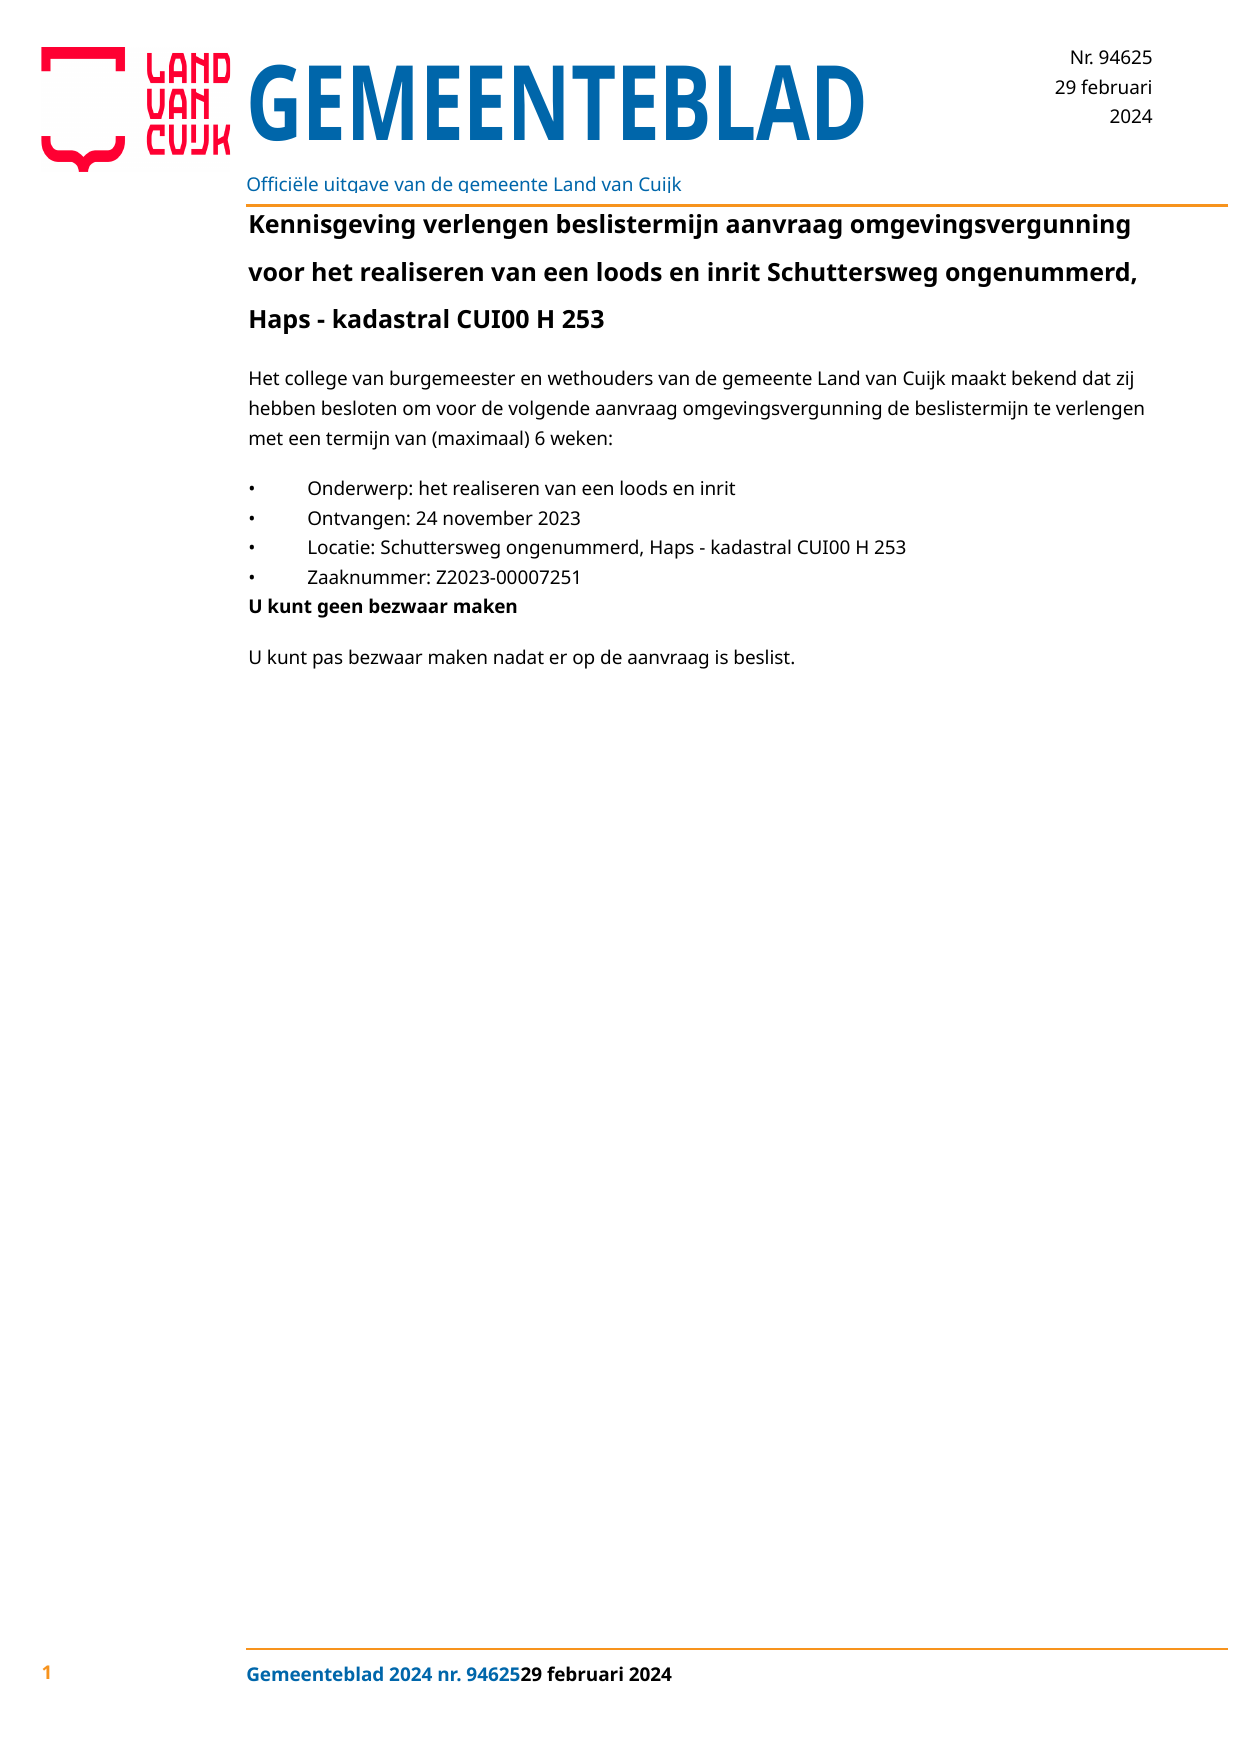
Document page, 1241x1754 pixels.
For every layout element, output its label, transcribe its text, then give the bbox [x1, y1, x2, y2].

text Kennisgeving verlengen beslistermijn aanvraag omgevingsvergunning voor het realiseren van een loods en inrit Schuttersweg ongenummerd, Haps - kadastral CUI00 H 253 [248, 207, 1152, 336]
list Zaaknummer: Z2023-00007251 [248, 564, 1152, 589]
list Ontvangen: 24 november 2023 [248, 505, 1152, 530]
list Locatie: Schuttersweg ongenummerd, Haps - kadastral CUI00 H 253 [248, 534, 1152, 560]
list Onderwerp: het realiseren van een loods en inrit [248, 475, 1152, 501]
text U kunt geen bezwaar maken [248, 593, 1152, 619]
text U kunt pas bezwaar maken nadat er op de aanvraag is beslist. [248, 644, 1152, 669]
picture [41, 47, 231, 172]
text Het college van burgemeester en wethouders van de gemeente Land van Cuijk maakt bekend dat zij hebben besloten om voor de volgende aanvraag omgevingsvergunning de beslistermijn te verlengen met een termijn van (maximaal) 6 weken: [248, 366, 1152, 450]
